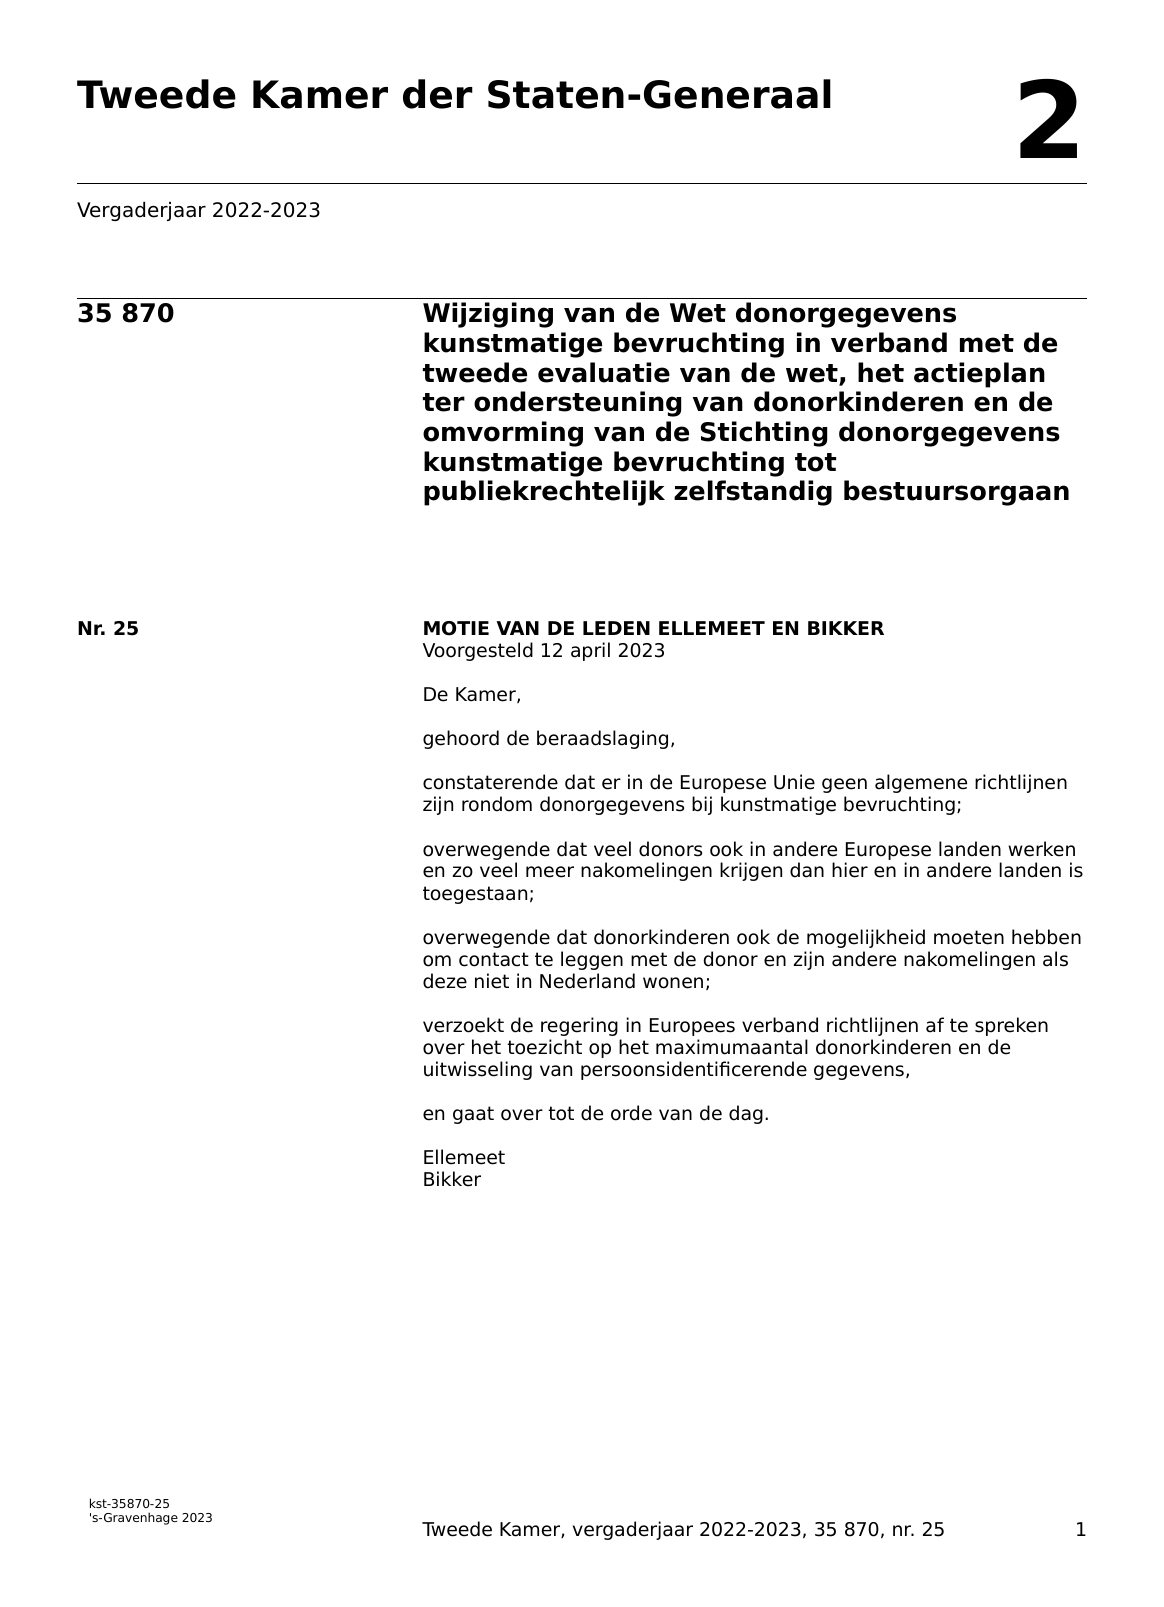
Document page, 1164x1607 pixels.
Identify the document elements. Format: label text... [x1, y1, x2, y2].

table_cell Vergaderjaar 2022-2023 [77, 184, 1087, 298]
text gehoord de beraadslaging, [422, 728, 1087, 750]
text constaterende dat er in de Europese Unie geen algemene richtlijnen zijn rondom donorgegevens bij kunstmatige bevruchting; [422, 772, 1087, 816]
table_header 2 [886, 59, 1087, 183]
text De Kamer, [422, 684, 1087, 706]
text overwegende dat veel donors ook in andere Europese landen werken en zo veel meer nakomelingen krijgen dan hier en in andere landen is toegestaan; [422, 838, 1087, 904]
table_header Tweede Kamer der Staten-Generaal [77, 59, 886, 183]
text Bikker [422, 1169, 1087, 1191]
subtitle Nr. 25 MOTIE VAN DE LEDEN ELLEMEET EN BIKKER [77, 618, 1087, 640]
text verzoekt de regering in Europees verband richtlijnen af te spreken over het toezicht op het maximumaantal donorkinderen en de uitwisseling van persoonsidentificerende gegevens, [422, 1015, 1087, 1081]
subtitle 35 870 Wijziging van de Wet donorgegevens kunstmatige bevruchting in verband met de tweede evaluatie van de wet, het actieplan ter ondersteuning van donorkinderen en de omvorming van de Stichting donorgegevens kunstmatige bevruchting tot publiekrechtelijk zelfstandig bestuursorgaan [77, 299, 1087, 507]
text Ellemeet [422, 1147, 1087, 1169]
text en gaat over tot de orde van de dag. [422, 1103, 1087, 1125]
text overwegende dat donorkinderen ook de mogelijkheid moeten hebben om contact te leggen met de donor en zijn andere nakomelingen als deze niet in Nederland wonen; [422, 927, 1087, 992]
text Voorgesteld 12 april 2023 [422, 640, 1087, 662]
text 's-Gravenhage 2023 [88, 1511, 323, 1525]
text kst-35870-25 [88, 1497, 323, 1511]
